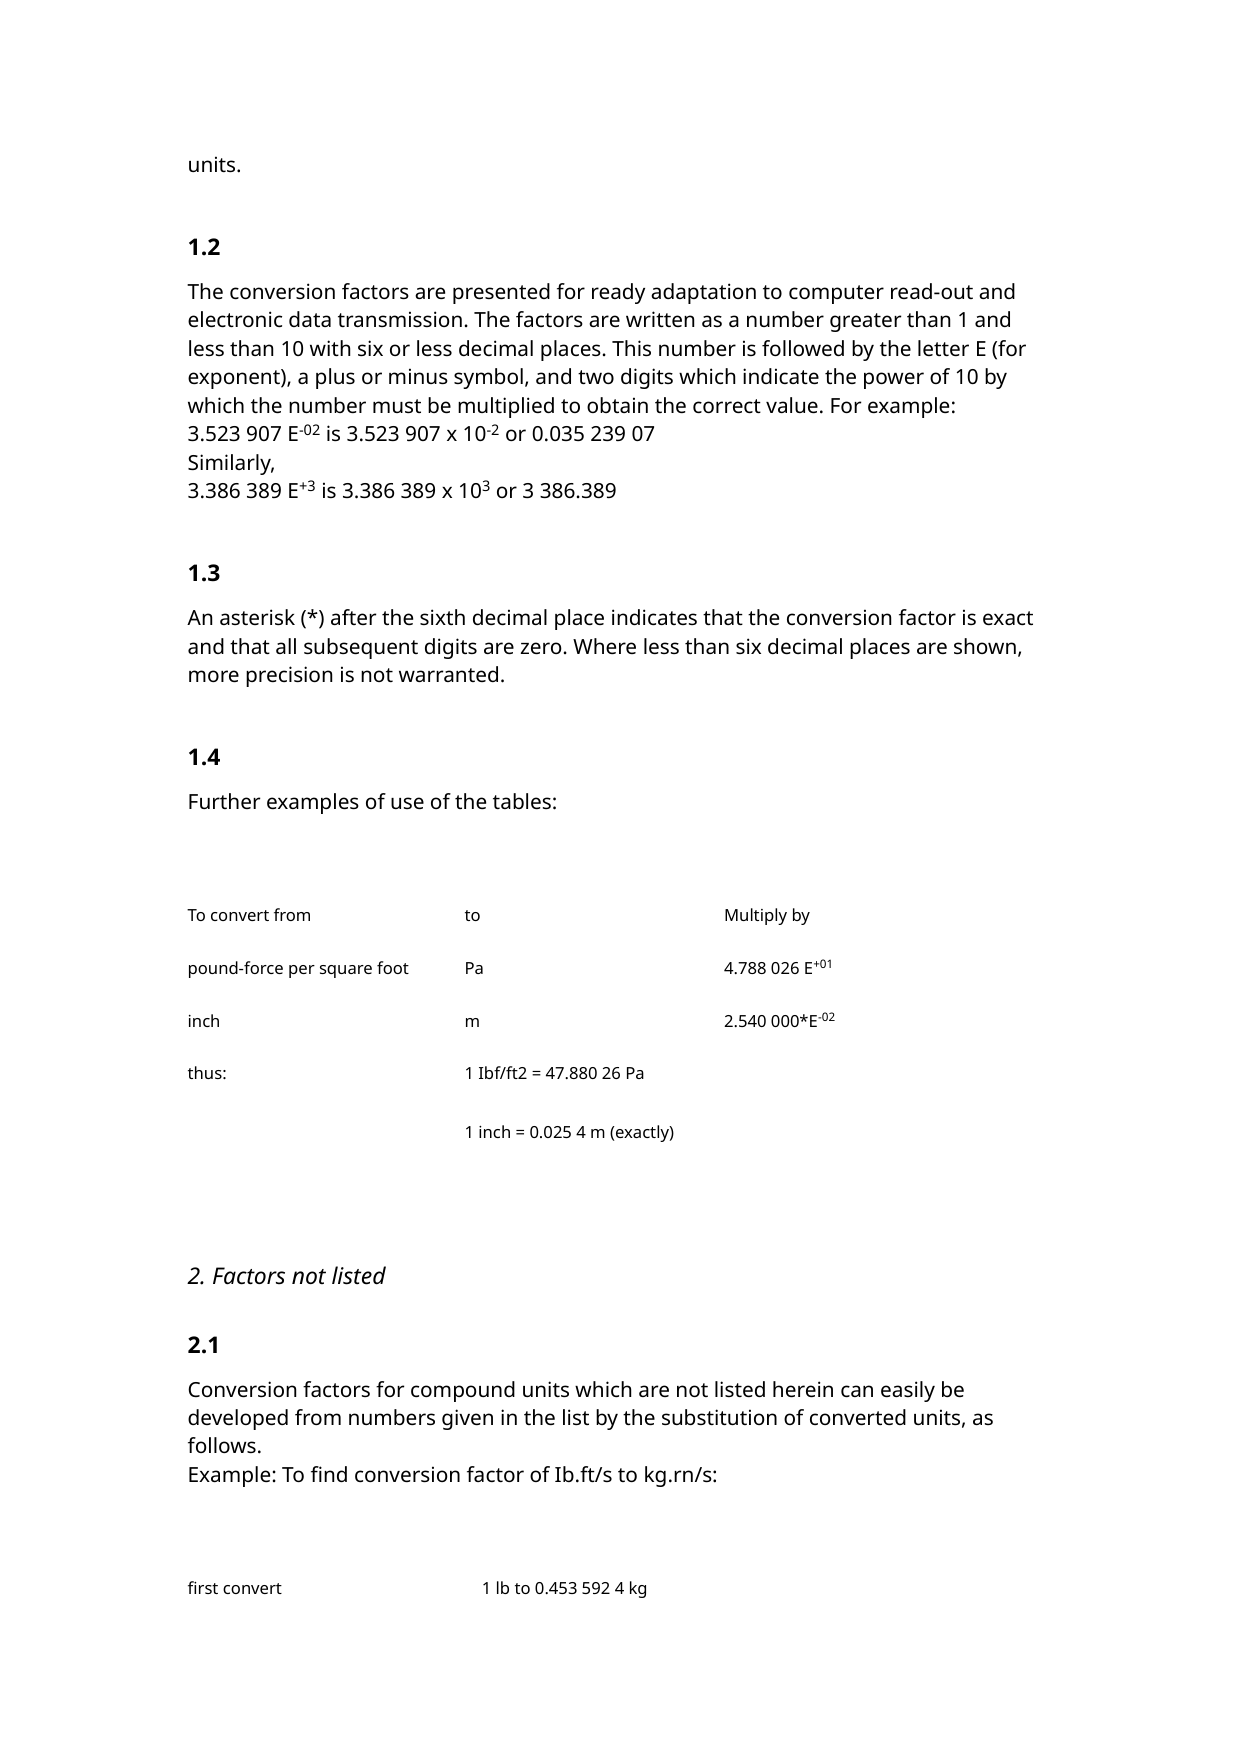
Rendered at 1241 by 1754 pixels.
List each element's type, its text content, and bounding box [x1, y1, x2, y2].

table_header first convert [188, 1576, 482, 1599]
text Conversion factors for compound units which are not listed herein can easily be developed from numbers given in the list by the substitution of converted units, as follows. [187, 1375, 1053, 1460]
table_header To convert from [188, 904, 464, 957]
text Example: To find conversion factor of Ib.ft/s to kg.rn/s: [187, 1460, 1053, 1488]
text The conversion factors are presented for ready adaptation to computer read-out and electronic data transmission. The factors are written as a number greater than 1 and less than 10 with six or less decimal places. This number is followed by the letter E (for exponent), a plus or minus symbol, and two digits which indicate the power of 10 by which the number must be multiplied to obtain the correct value. For example: [187, 277, 1053, 419]
table_cell 1 inch = 0.025 4 m (exactly) [464, 1120, 724, 1179]
table_cell thus: [188, 1062, 464, 1120]
table_cell 1 Ibf/ft2 = 47.880 26 Pa [464, 1062, 724, 1120]
subtitle 1.2 [187, 231, 1053, 262]
subtitle 2. Factors not listed [187, 1260, 1053, 1291]
table_header 1 lb to 0.453 592 4 kg [482, 1576, 1053, 1599]
table_cell [188, 1120, 464, 1179]
subtitle 2.1 [187, 1328, 1053, 1360]
text 3.523 907 E-02 is 3.523 907 x 10-2 or 0.035 239 07 [187, 419, 1053, 448]
table_cell inch [188, 1009, 464, 1062]
table_cell m [464, 1009, 724, 1062]
table_cell [724, 1120, 1053, 1179]
table_cell [724, 1062, 1053, 1120]
text An asterisk (*) after the sixth decimal place indicates that the conversion factor is exact and that all subsequent digits are zero. Where less than six decimal places are shown, more precision is not warranted. [187, 603, 1053, 689]
table_header Multiply by [724, 904, 1053, 957]
table_header to [464, 904, 724, 957]
text Further examples of use of the tables: [187, 787, 1053, 816]
text 3.386 389 E+3 is 3.386 389 x 103 or 3 386.389 [187, 476, 1053, 505]
text Similarly, [187, 448, 1053, 476]
table_cell 2.540 000*E-02 [724, 1009, 1053, 1062]
text units. [187, 150, 1053, 178]
table_cell 4.788 026 E+01 [724, 957, 1053, 1009]
table_cell Pa [464, 957, 724, 1009]
subtitle 1.3 [187, 557, 1053, 588]
subtitle 1.4 [187, 741, 1053, 772]
table_cell pound-force per square foot [188, 957, 464, 1009]
